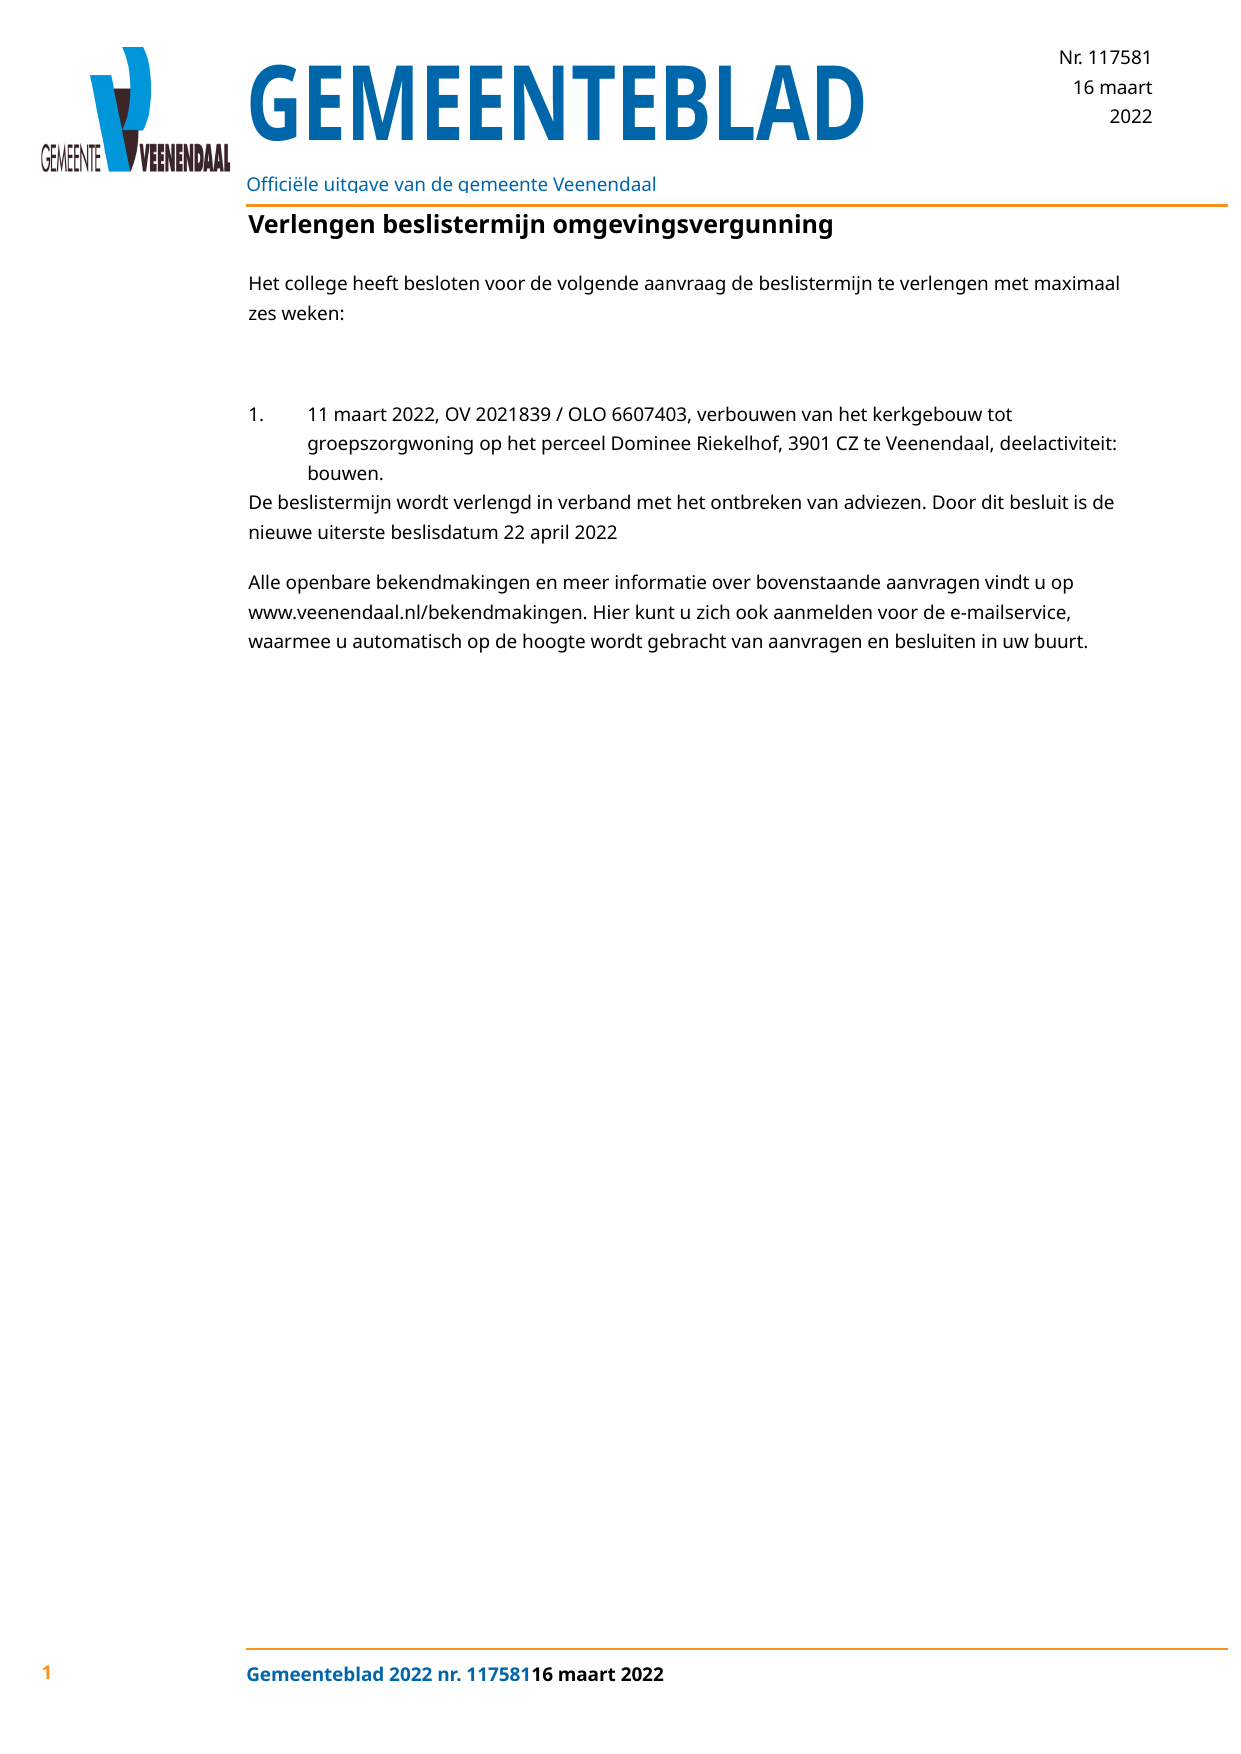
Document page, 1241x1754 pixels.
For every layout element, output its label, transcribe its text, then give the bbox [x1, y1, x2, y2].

picture [123, 47, 231, 172]
text Alle openbare bekendmakingen en meer informatie over bovenstaande aanvragen vindt u op www.veenendaal.nl/bekendmakingen. Hier kunt u zich ook aanmelden voor de e-mailservice, waarmee u automatisch op de hoogte wordt gebracht van aanvragen en besluiten in uw buurt. [248, 569, 1152, 654]
text Verlengen beslistermijn omgevingsvergunning [248, 207, 1152, 241]
picture [41, 47, 130, 172]
text De beslistermijn wordt verlengd in verband met het ontbreken van adviezen. Door dit besluit is de nieuwe uiterste beslisdatum 22 april 2022 [248, 489, 1152, 545]
text Het college heeft besloten voor de volgende aanvraag de beslistermijn te verlengen met maximaal zes weken: [248, 270, 1152, 326]
list 11 maart 2022, OV 2021839 / OLO 6607403, verbouwen van het kerkgebouw tot groepszorgwoning op het perceel Dominee Riekelhof, 3901 CZ te Veenendaal, deelactiviteit: bouwen. [248, 401, 1152, 486]
